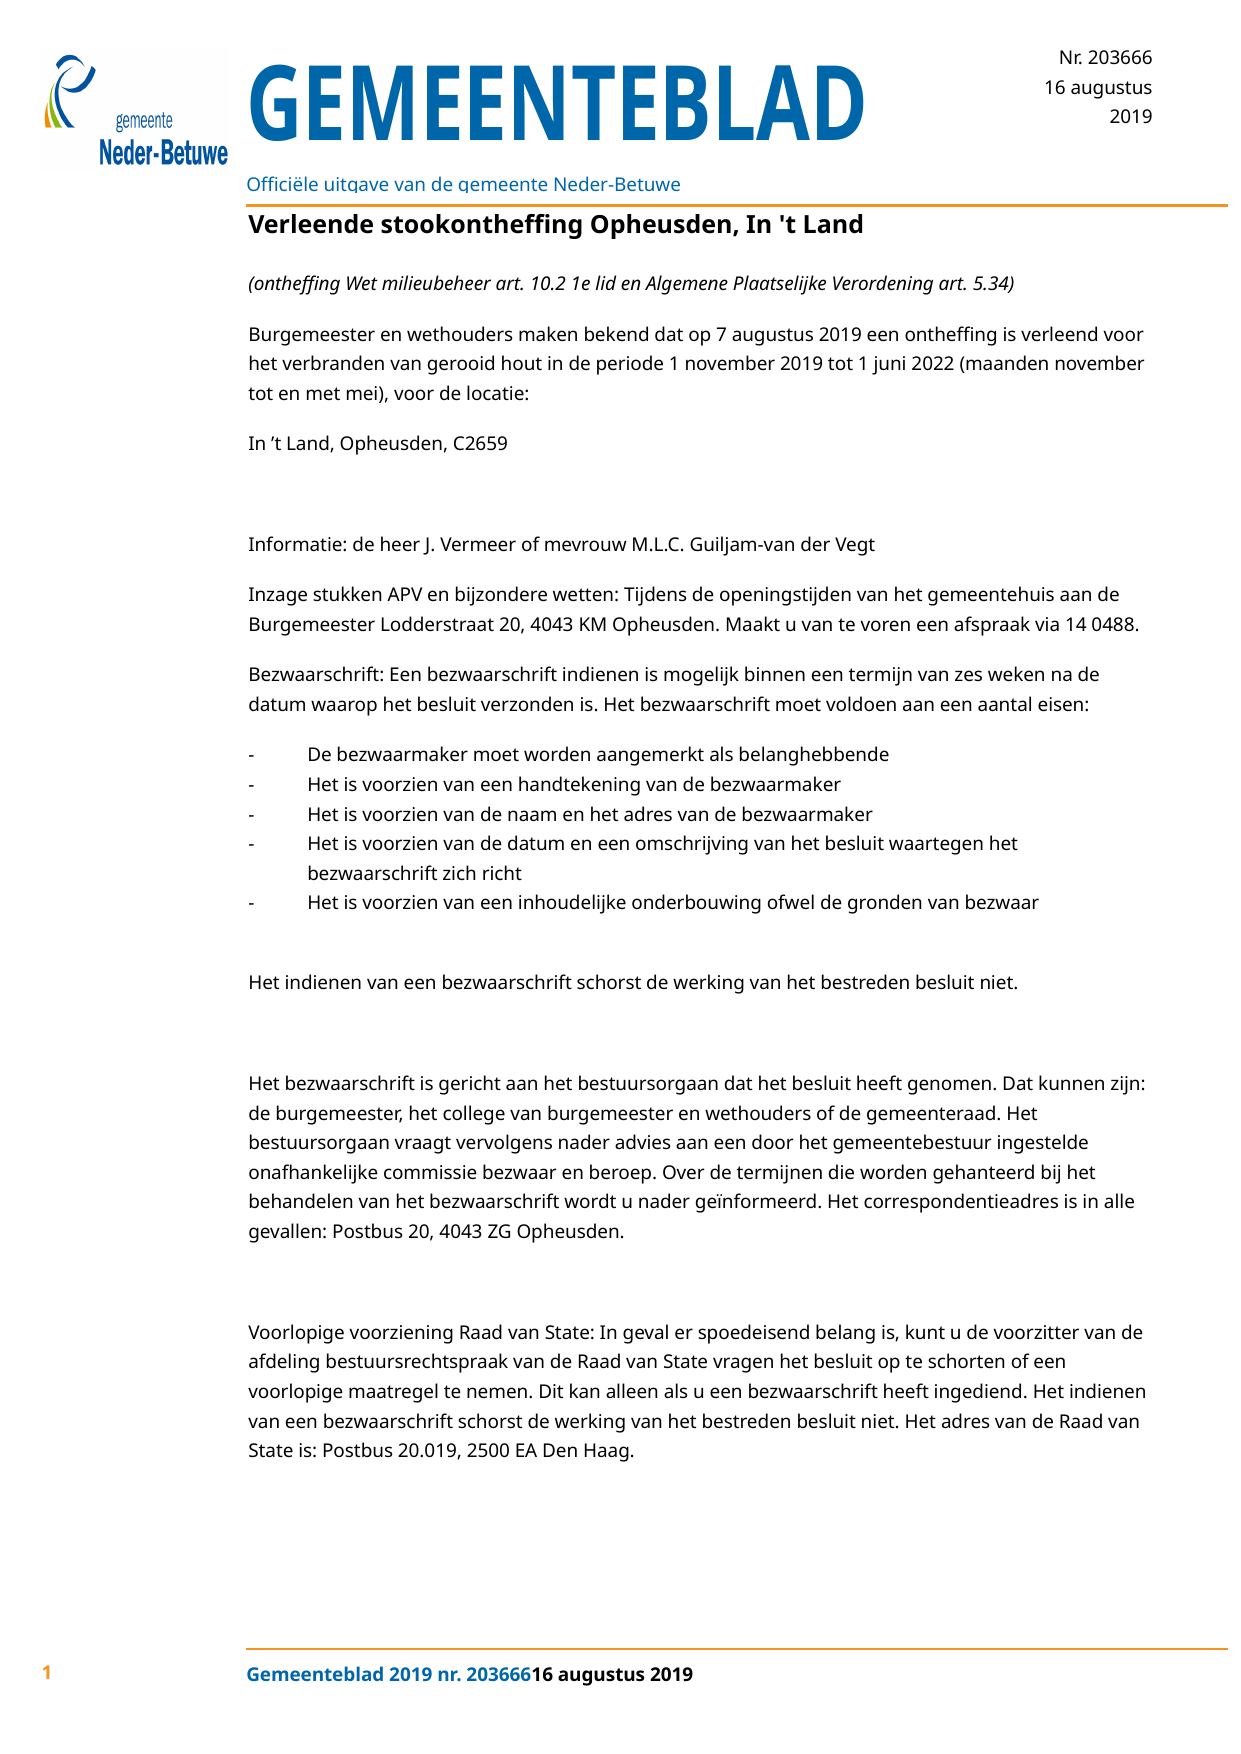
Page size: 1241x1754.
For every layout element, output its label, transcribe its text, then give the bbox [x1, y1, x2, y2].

text In ’t Land, Opheusden, C2659 [248, 430, 1152, 456]
list Het is voorzien van een inhoudelijke onderbouwing ofwel de gronden van bezwaar [248, 889, 1152, 915]
text Het indienen van een bezwaarschrift schorst de werking van het bestreden besluit niet. [248, 969, 1152, 995]
list Het is voorzien van de naam en het adres van de bezwaarmaker [248, 801, 1152, 826]
text Bezwaarschrift: Een bezwaarschrift indienen is mogelijk binnen een termijn van zes weken na de datum waarop het besluit verzonden is. Het bezwaarschrift moet voldoen aan een aantal eisen: [248, 662, 1152, 717]
picture [41, 47, 231, 172]
text Burgemeester en wethouders maken bekend dat op 7 augustus 2019 een ontheffing is verleend voor het verbranden van gerooid hout in de periode 1 november 2019 tot 1 juni 2022 (maanden november tot en met mei), voor de locatie: [248, 321, 1152, 406]
text Verleende stookontheffing Opheusden, In 't Land [248, 207, 1152, 241]
text Voorlopige voorziening Raad van State: In geval er spoedeisend belang is, kunt u de voorzitter van de afdeling bestuursrechtspraak van de Raad van State vragen het besluit op te schorten of een voorlopige maatregel te nemen. Dit kan alleen als u een bezwaarschrift heeft ingediend. Het indienen van een bezwaarschrift schorst de werking van het bestreden besluit niet. Het adres van de Raad van State is: Postbus 20.019, 2500 EA Den Haag. [248, 1319, 1152, 1463]
list Het is voorzien van de datum en een omschrijving van het besluit waartegen het bezwaarschrift zich richt [248, 830, 1152, 886]
text Informatie: de heer J. Vermeer of mevrouw M.L.C. Guiljam-van der Vegt [248, 531, 1152, 557]
text Inzage stukken APV en bijzondere wetten: Tijdens de openingstijden van het gemeentehuis aan de Burgemeester Lodderstraat 20, 4043 KM Opheusden. Maakt u van te voren een afspraak via 14 0488. [248, 582, 1152, 637]
text Het bezwaarschrift is gericht aan het bestuursorgaan dat het besluit heeft genomen. Dat kunnen zijn: de burgemeester, het college van burgemeester en wethouders of de gemeenteraad. Het bestuursorgaan vraagt vervolgens nader advies aan een door het gemeentebestuur ingestelde onafhankelijke commissie bezwaar en beroep. Over de termijnen die worden gehanteerd bij het behandelen van het bezwaarschrift wordt u nader geïnformeerd. Het correspondentieadres is in alle gevallen: Postbus 20, 4043 ZG Opheusden. [248, 1070, 1152, 1244]
text (ontheffing Wet milieubeheer art. 10.2 1e lid en Algemene Plaatselijke Verordening art. 5.34) [248, 270, 1152, 296]
list De bezwaarmaker moet worden aangemerkt als belanghebbende [248, 742, 1152, 767]
list Het is voorzien van een handtekening van de bezwaarmaker [248, 771, 1152, 797]
